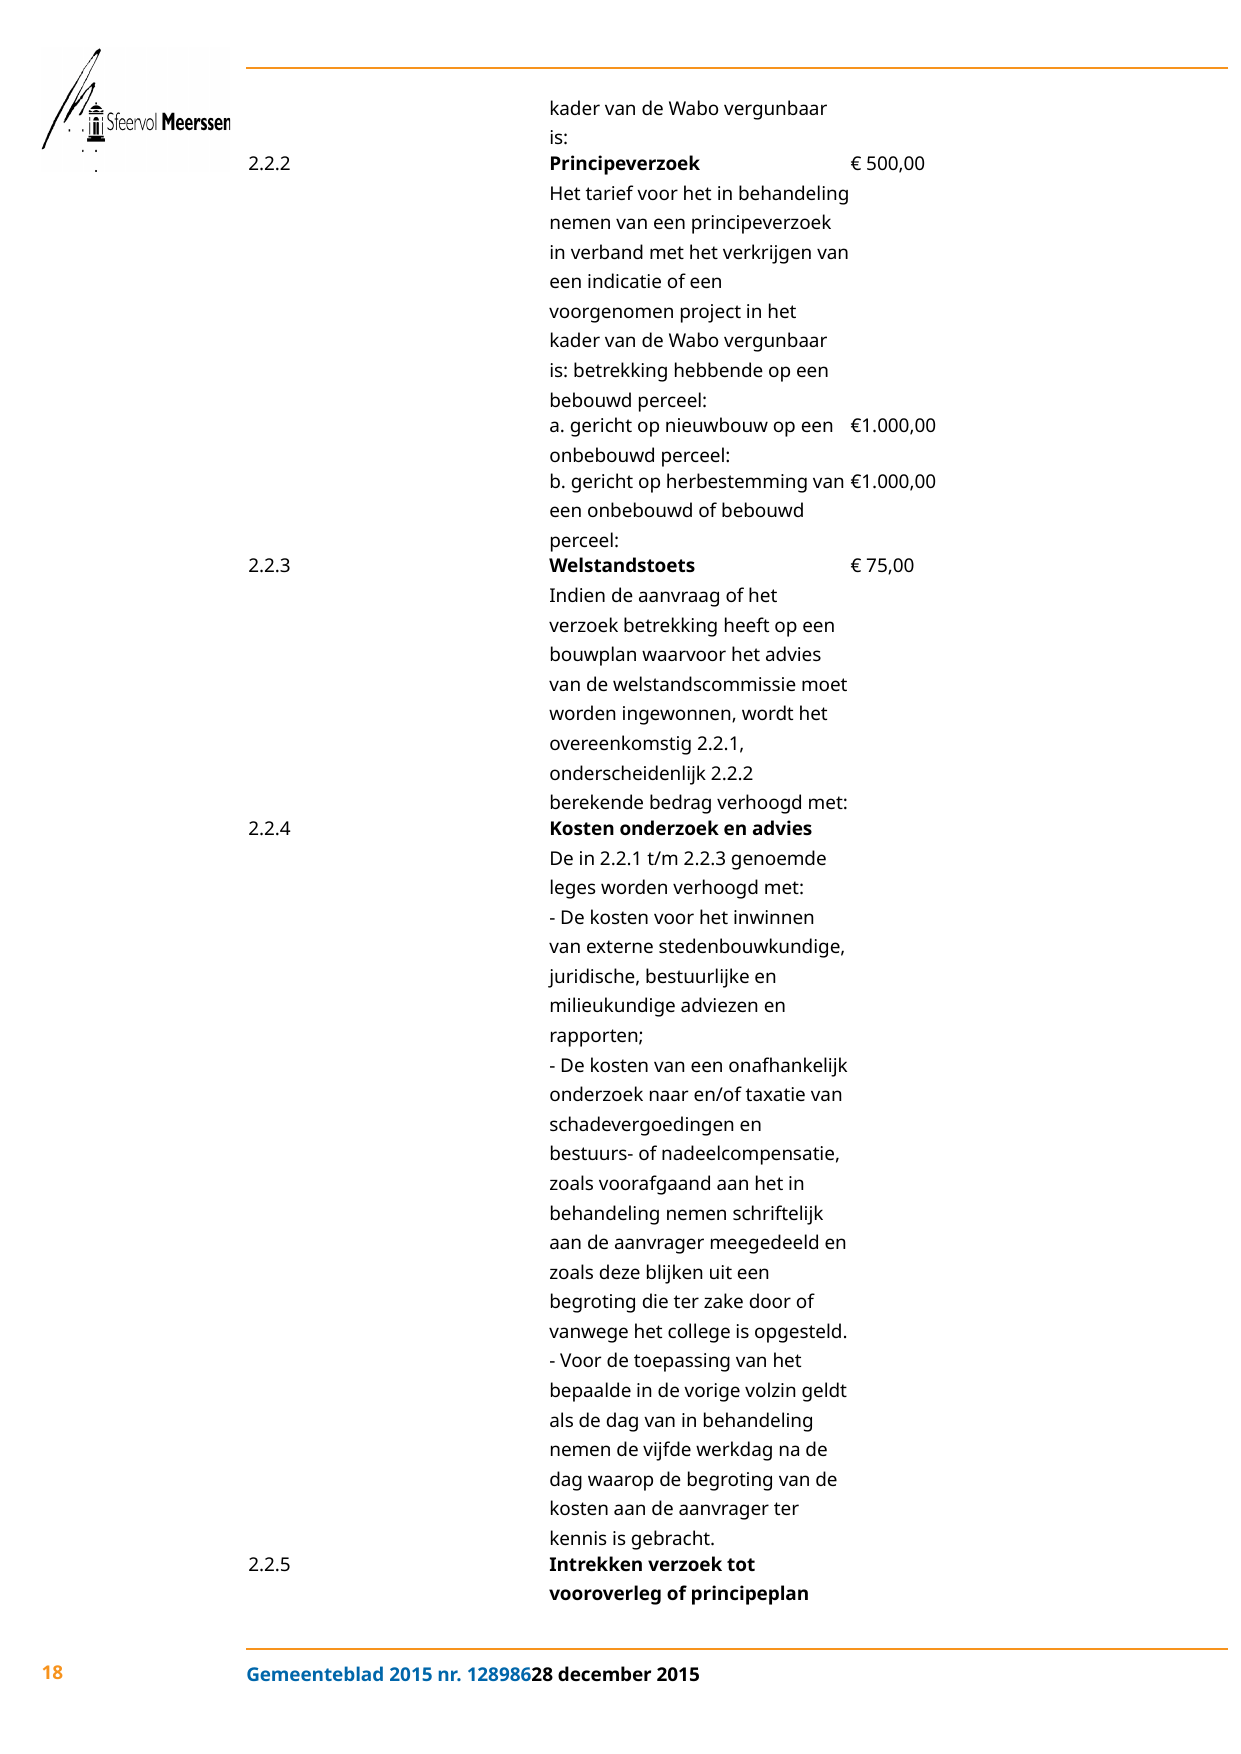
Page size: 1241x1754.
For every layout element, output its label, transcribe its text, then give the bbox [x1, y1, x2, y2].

picture [41, 47, 231, 172]
table_cell 2.2.5 [248, 1551, 549, 1606]
table_cell 2.2.4 [248, 815, 549, 1551]
table_cell [850, 95, 1152, 150]
table_cell 2.2.3 [248, 553, 549, 815]
table_cell € 500,00 [850, 150, 1152, 412]
table_cell b. gericht op herbestemming van een onbebouwd of bebouwd perceel: [549, 468, 850, 553]
table_cell [850, 815, 1152, 1551]
table_cell Welstandstoets Indien de aanvraag of het verzoek betrekking heeft op een bouwplan waarvoor het advies van de welstandscommissie moet worden ingewonnen, wordt het overeenkomstig 2.2.1, onderscheidenlijk 2.2.2 berekende bedrag verhoogd met: [549, 553, 850, 815]
table_cell [248, 468, 549, 553]
table_cell €1.000,00 [850, 413, 1152, 468]
table_cell € 75,00 [850, 553, 1152, 815]
table_cell a. gericht op nieuwbouw op een onbebouwd perceel: [549, 413, 850, 468]
table_cell [248, 413, 549, 468]
table_cell [248, 95, 549, 150]
table_cell kader van de Wabo vergunbaar is: [549, 95, 850, 150]
table_cell €1.000,00 [850, 468, 1152, 553]
table_cell Intrekken verzoek tot vooroverleg of principeplan [549, 1551, 850, 1606]
table_cell Principeverzoek Het tarief voor het in behandeling nemen van een principeverzoek in verband met het verkrijgen van een indicatie of een voorgenomen project in het kader van de Wabo vergunbaar is: betrekking hebbende op een bebouwd perceel: [549, 150, 850, 412]
table_cell [850, 1551, 1152, 1606]
table_cell Kosten onderzoek en advies De in 2.2.1 t/m 2.2.3 genoemde leges worden verhoogd met: - De kosten voor het inwinnen van externe stedenbouwkundige, juridische, bestuurlijke en milieukundige adviezen en rapporten; - De kosten van een onafhankelijk onderzoek naar en/of taxatie van schadevergoedingen en bestuurs- of nadeelcompensatie, zoals voorafgaand aan het in behandeling nemen schriftelijk aan de aanvrager meegedeeld en zoals deze blijken uit een begroting die ter zake door of vanwege het college is opgesteld. - Voor de toepassing van het bepaalde in de vorige volzin geldt als de dag van in behandeling nemen de vijfde werkdag na de dag waarop de begroting van de kosten aan de aanvrager ter kennis is gebracht. [549, 815, 850, 1551]
table_cell 2.2.2 [248, 150, 549, 412]
